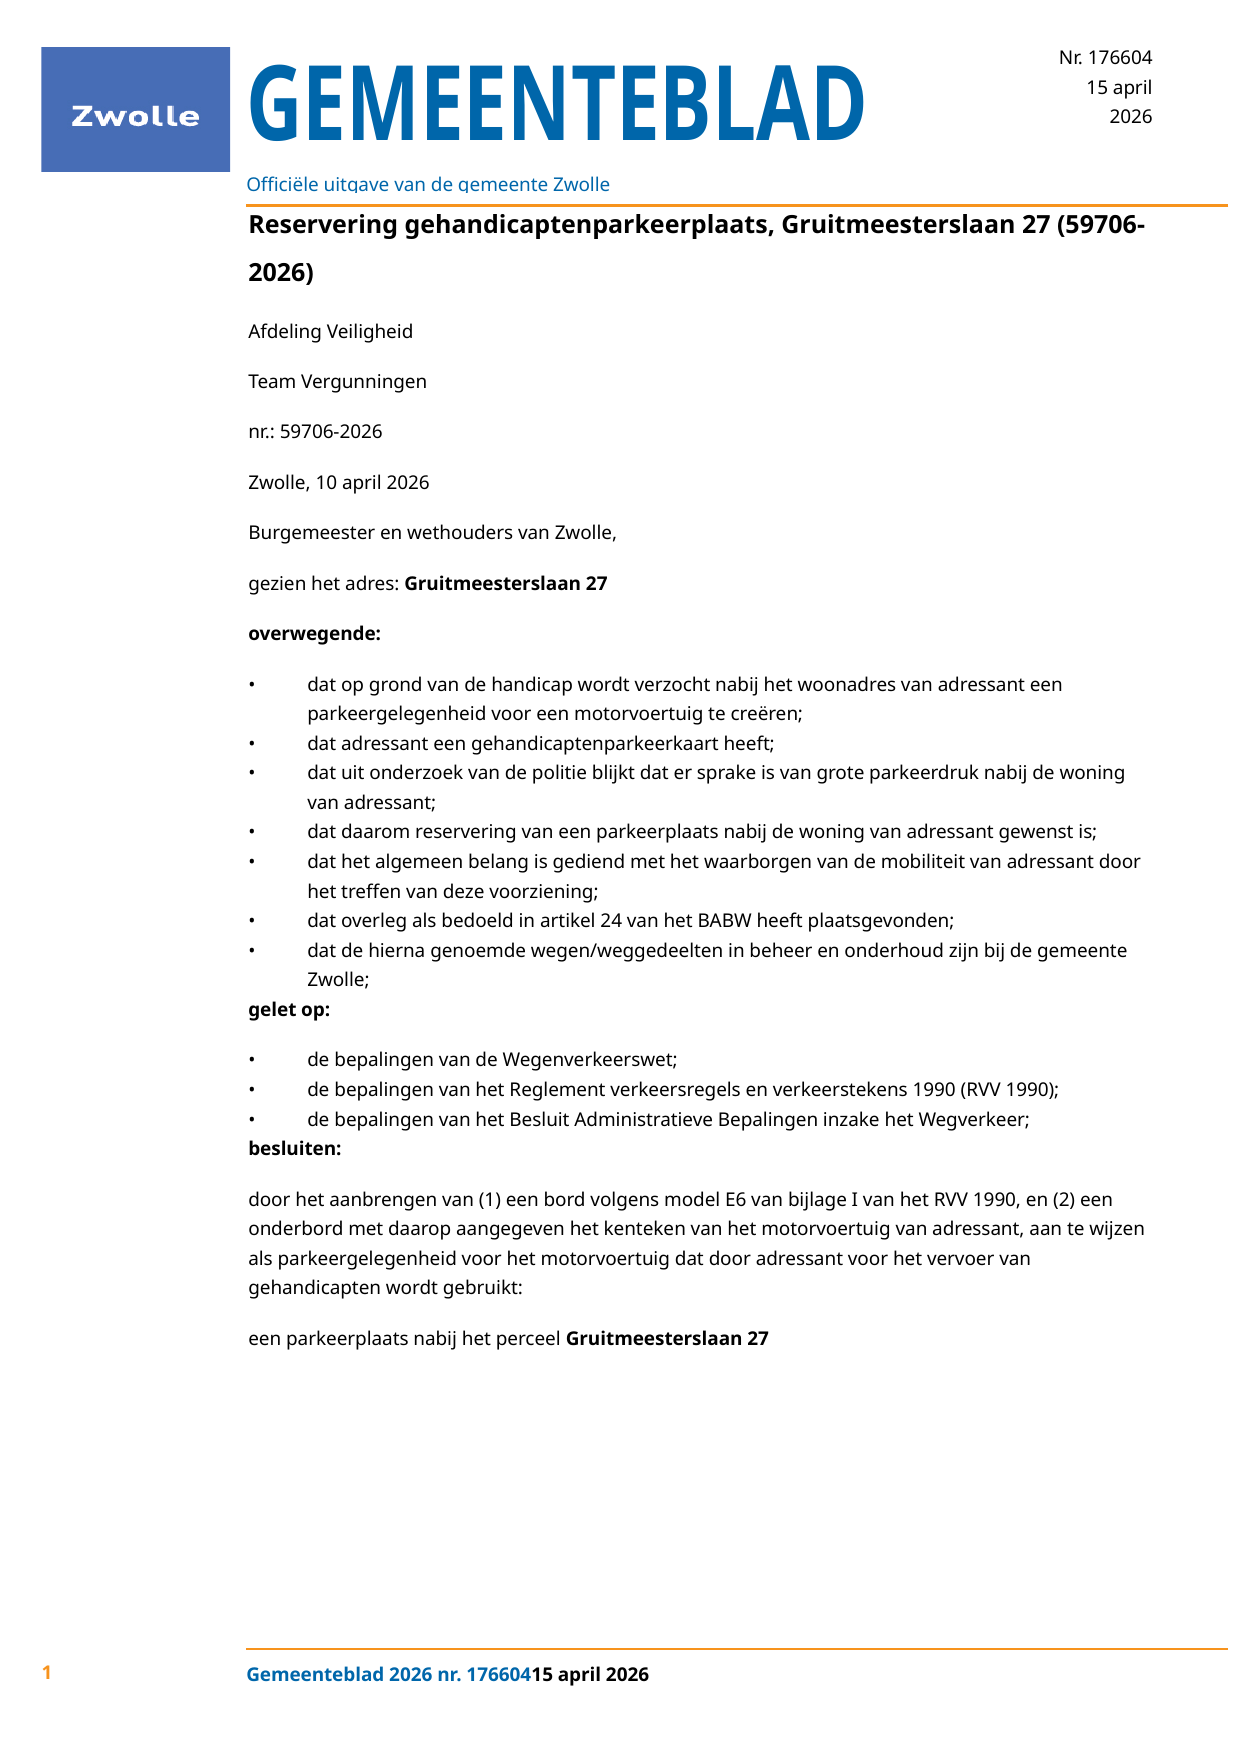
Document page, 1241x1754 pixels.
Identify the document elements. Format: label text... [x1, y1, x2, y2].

list de bepalingen van het Besluit Administratieve Bepalingen inzake het Wegverkeer; [248, 1106, 1152, 1132]
picture [41, 47, 231, 172]
text door het aanbrengen van (1) een bord volgens model E6 van bijlage I van het RVV 1990, en (2) een onderbord met daarop aangegeven het kenteken van het motorvoertuig van adressant, aan te wijzen als parkeergelegenheid voor het motorvoertuig dat door adressant voor het vervoer van gehandicapten wordt gebruikt: [248, 1186, 1152, 1300]
list dat op grond van de handicap wordt verzocht nabij het woonadres van adressant een parkeergelegenheid voor een motorvoertuig te creëren; [248, 671, 1152, 726]
list dat overleg als bedoeld in artikel 24 van het BABW heeft plaatsgevonden; [248, 907, 1152, 933]
text nr.: 59706-2026 [248, 419, 1152, 444]
list de bepalingen van het Reglement verkeersregels en verkeerstekens 1990 (RVV 1990); [248, 1076, 1152, 1102]
list de bepalingen van de Wegenverkeerswet; [248, 1047, 1152, 1072]
text gezien het adres: Gruitmeesterslaan 27 [248, 570, 1152, 596]
list dat uit onderzoek van de politie blijkt dat er sprake is van grote parkeerdruk nabij de woning van adressant; [248, 759, 1152, 815]
text Burgemeester en wethouders van Zwolle, [248, 519, 1152, 545]
list dat adressant een gehandicaptenparkeerkaart heeft; [248, 730, 1152, 756]
list dat daarom reservering van een parkeerplaats nabij de woning van adressant gewenst is; [248, 819, 1152, 844]
text Zwolle, 10 april 2026 [248, 469, 1152, 495]
text Team Vergunningen [248, 368, 1152, 394]
text besluiten: [248, 1135, 1152, 1161]
text Afdeling Veiligheid [248, 318, 1152, 344]
list dat de hierna genoemde wegen/weggedeelten in beheer en onderhoud zijn bij de gemeente Zwolle; [248, 937, 1152, 992]
list dat het algemeen belang is gediend met het waarborgen van de mobiliteit van adressant door het treffen van deze voorziening; [248, 848, 1152, 904]
text Reservering gehandicaptenparkeerplaats, Gruitmeesterslaan 27 (59706-2026) [248, 207, 1152, 288]
text overwegende: [248, 620, 1152, 646]
text een parkeerplaats nabij het perceel Gruitmeesterslaan 27 [248, 1325, 1152, 1351]
text gelet op: [248, 996, 1152, 1022]
